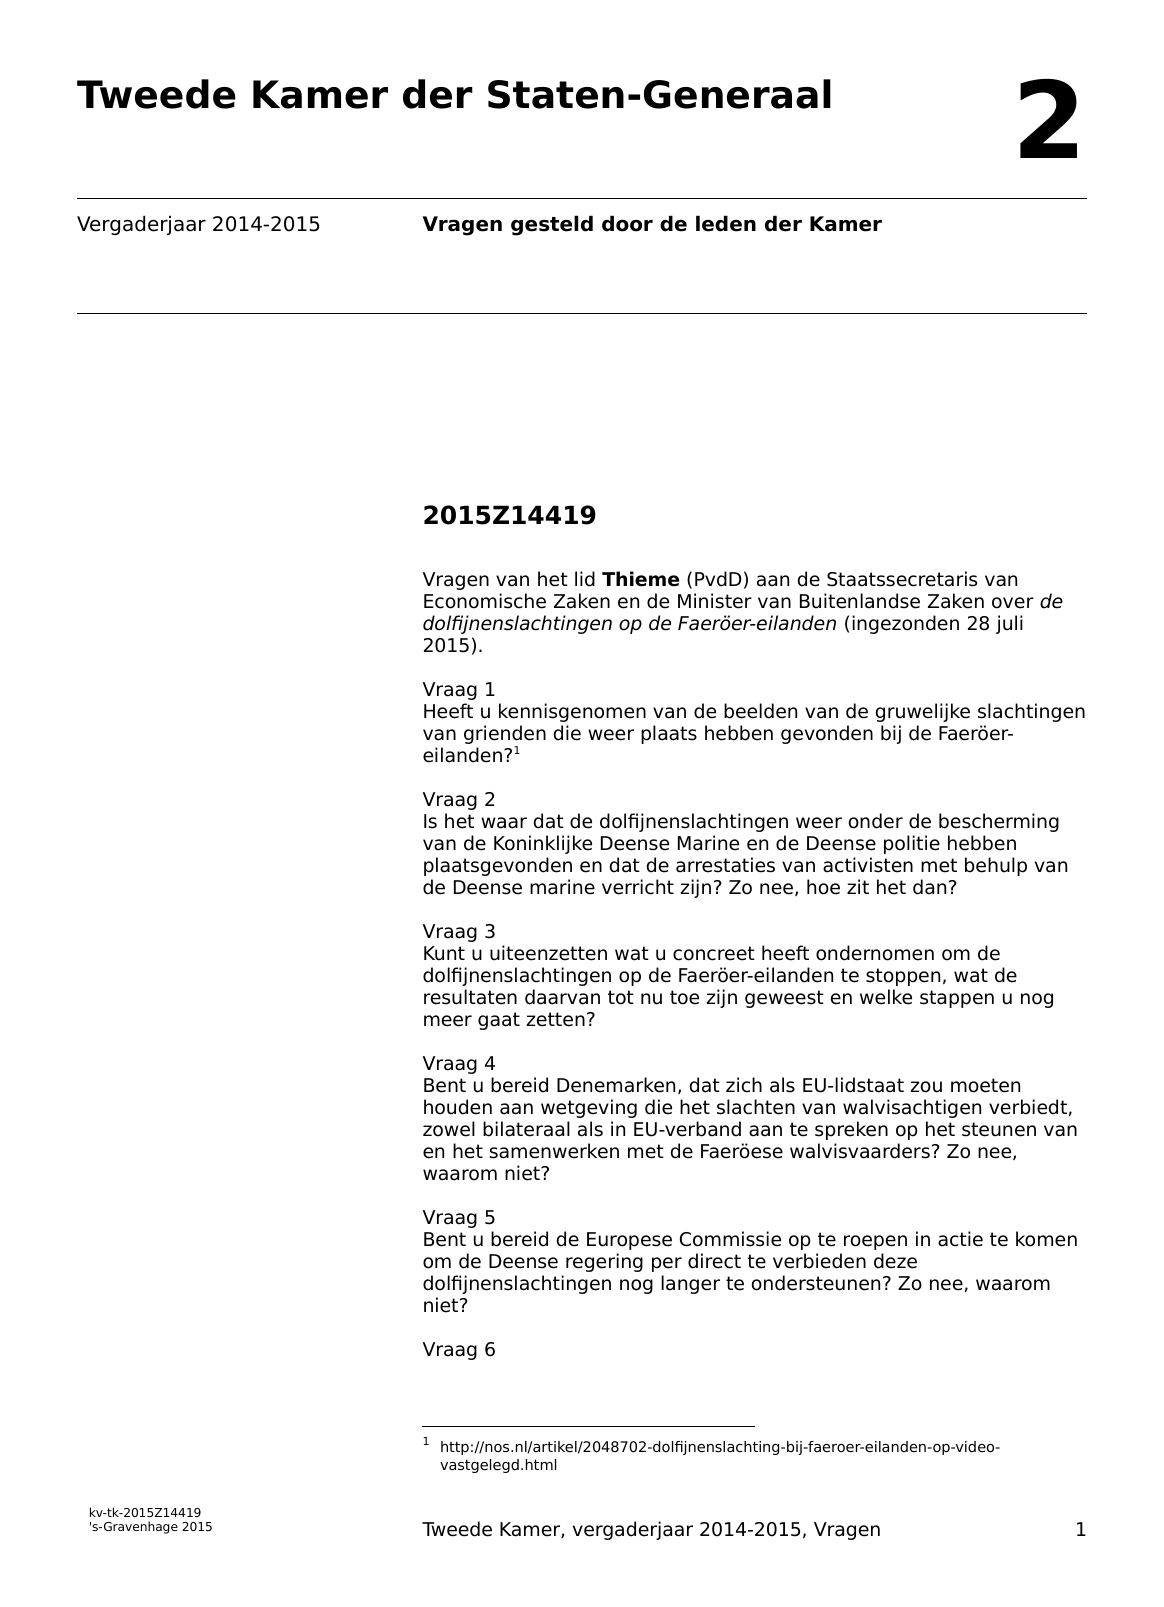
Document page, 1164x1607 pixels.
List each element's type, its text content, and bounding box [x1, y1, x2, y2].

text Bent u bereid de Europese Commissie op te roepen in actie te komen om de Deense regering per direct te verbieden deze dolfijnenslachtingen nog langer te ondersteunen? Zo nee, waarom niet? [422, 1229, 1087, 1317]
text Vragen van het lid Thieme (PvdD) aan de Staatssecretaris van Economische Zaken en de Minister van Buitenlandse Zaken over de dolfijnenslachtingen op de Faeröer-eilanden (ingezonden 28 juli 2015). [422, 569, 1087, 657]
text 2015Z14419 [422, 501, 1087, 531]
text Vraag 6 [422, 1339, 1087, 1361]
text Vraag 2 [422, 789, 1087, 811]
text http://nos.nl/artikel/2048702-dolfijnenslachting-bij-faeroer-eilanden-op-video-vastgelegd.html [422, 1435, 1087, 1474]
text Is het waar dat de dolfijnenslachtingen weer onder de bescherming van de Koninklijke Deense Marine en de Deense politie hebben plaatsgevonden en dat de arrestaties van activisten met behulp van de Deense marine verricht zijn? Zo nee, hoe zit het dan? [422, 811, 1087, 899]
text 's-Gravenhage 2015 [88, 1520, 323, 1534]
text Bent u bereid Denemarken, dat zich als EU-lidstaat zou moeten houden aan wetgeving die het slachten van walvisachtigen verbiedt, zowel bilateraal als in EU-verband aan te spreken op het steunen van en het samenwerken met de Faeröese walvisvaarders? Zo nee, waarom niet? [422, 1075, 1087, 1185]
text Vraag 5 [422, 1207, 1087, 1229]
text Vraag 1 [422, 679, 1087, 701]
text kv-tk-2015Z14419 [88, 1506, 323, 1520]
table_cell Vragen gesteld door de leden der Kamer [422, 199, 1087, 313]
table_header 2 [886, 59, 1087, 198]
text Kunt u uiteenzetten wat u concreet heeft ondernomen om de dolfijnenslachtingen op de Faeröer-eilanden te stoppen, wat de resultaten daarvan tot nu toe zijn geweest en welke stappen u nog meer gaat zetten? [422, 943, 1087, 1031]
text Heeft u kennisgenomen van de beelden van de gruwelijke slachtingen van grienden die weer plaats hebben gevonden bij de Faeröer-eilanden? [422, 701, 1087, 767]
text Vraag 4 [422, 1053, 1087, 1075]
table_cell Vergaderjaar 2014-2015 [77, 199, 422, 313]
table_header Tweede Kamer der Staten-Generaal [77, 59, 886, 198]
text Vraag 3 [422, 921, 1087, 943]
